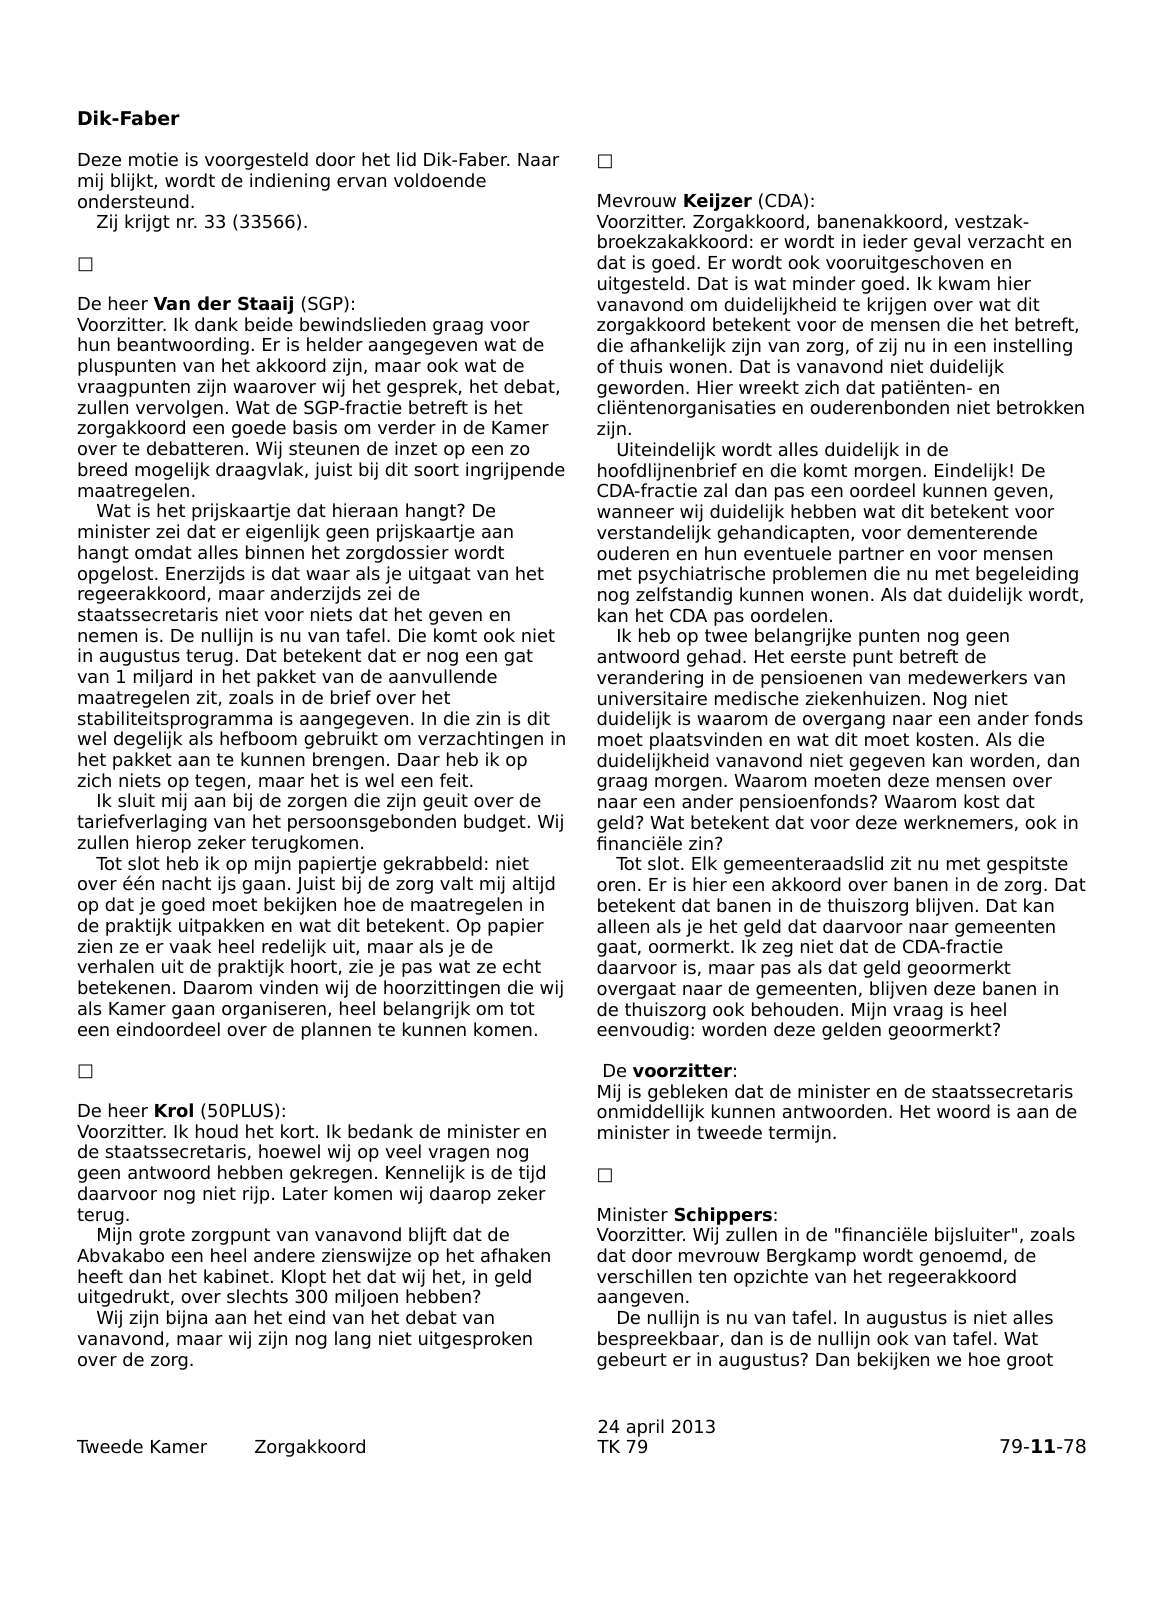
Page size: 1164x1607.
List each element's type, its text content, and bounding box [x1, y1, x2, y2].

text Ik heb op twee belangrijke punten nog geen antwoord gehad. Het eerste punt betreft de verandering in de pensioenen van medewerkers van universitaire medische ziekenhuizen. Nog niet duidelijk is waarom de overgang naar een ander fonds moet plaatsvinden en wat dit moet kosten. Als die duidelijkheid vanavond niet gegeven kan worden, dan graag morgen. Waarom moeten deze mensen over naar een ander pensioenfonds? Waarom kost dat geld? Wat betekent dat voor deze werknemers, ook in financiële zin? [596, 626, 1087, 854]
text □ [77, 253, 567, 274]
text □ [77, 1060, 567, 1081]
text Wij zijn bijna aan het eind van het debat van vanavond, maar wij zijn nog lang niet uitgesproken over de zorg. [77, 1308, 567, 1370]
text Voorzitter. Ik houd het kort. Ik bedank de minister en de staatssecretaris, hoewel wij op veel vragen nog geen antwoord hebben gekregen. Kennelijk is de tijd daarvoor nog niet rijp. Later komen wij daarop zeker terug. [77, 1122, 567, 1225]
text Mijn grote zorgpunt van vanavond blijft dat de Abvakabo een heel andere zienswijze op het afhaken heeft dan het kabinet. Klopt het dat wij het, in geld uitgedrukt, over slechts 300 miljoen hebben? [77, 1225, 567, 1308]
text De nullijn is nu van tafel. In augustus is niet alles bespreekbaar, dan is de nullijn ook van tafel. Wat gebeurt er in augustus? Dan bekijken we hoe groot [596, 1308, 1087, 1370]
text De heer Van der Staaij (SGP): [77, 294, 567, 314]
text Ik sluit mij aan bij de zorgen die zijn geuit over de tariefverlaging van het persoonsgebonden budget. Wij zullen hierop zeker terugkomen. [77, 791, 567, 853]
text De heer Krol (50PLUS): [77, 1101, 567, 1122]
text Minister Schippers: [596, 1204, 1087, 1225]
text Voorzitter. Ik dank beide bewindslieden graag voor hun beantwoording. Er is helder aangegeven wat de pluspunten van het akkoord zijn, maar ook wat de vraagpunten zijn waarover wij het gesprek, het debat, zullen vervolgen. Wat de SGP-fractie betreft is het zorgakkoord een goede basis om verder in de Kamer over te debatteren. Wij steunen de inzet op een zo breed mogelijk draagvlak, juist bij dit soort ingrijpende maatregelen. [77, 314, 567, 501]
text Voorzitter. Zorgakkoord, banenakkoord, vestzak-broekzakakkoord: er wordt in ieder geval verzacht en dat is goed. Er wordt ook vooruitgeschoven en uitgesteld. Dat is wat minder goed. Ik kwam hier vanavond om duidelijkheid te krijgen over wat dit zorgakkoord betekent voor de mensen die het betreft, die afhankelijk zijn van zorg, of zij nu in een instelling of thuis wonen. Dat is vanavond niet duidelijk geworden. Hier wreekt zich dat patiënten- en cliëntenorganisaties en ouderenbonden niet betrokken zijn. [596, 212, 1087, 440]
text Tot slot. Elk gemeenteraadslid zit nu met gespitste oren. Er is hier een akkoord over banen in de zorg. Dat betekent dat banen in de thuiszorg blijven. Dat kan alleen als je het geld dat daarvoor naar gemeenten gaat, oormerkt. Ik zeg niet dat de CDA-fractie daarvoor is, maar pas als dat geld geoormerkt overgaat naar de gemeenten, blijven deze banen in de thuiszorg ook behouden. Mijn vraag is heel eenvoudig: worden deze gelden geoormerkt? [596, 854, 1087, 1041]
text □ [596, 1164, 1087, 1184]
text Zij krijgt nr. 33 (33566). [77, 212, 567, 233]
text De voorzitter: [596, 1061, 1087, 1082]
text Deze motie is voorgesteld door het lid Dik-Faber. Naar mij blijkt, wordt de indiening ervan voldoende ondersteund. [77, 150, 567, 212]
text Wat is het prijskaartje dat hieraan hangt? De minister zei dat er eigenlijk geen prijskaartje aan hangt omdat alles binnen het zorgdossier wordt opgelost. Enerzijds is dat waar als je uitgaat van het regeerakkoord, maar anderzijds zei de staatssecretaris niet voor niets dat het geven en nemen is. De nullijn is nu van tafel. Die komt ook niet in augustus terug. Dat betekent dat er nog een gat van 1 miljard in het pakket van de aanvullende maatregelen zit, zoals in de brief over het stabiliteitsprogramma is aangegeven. In die zin is dit wel degelijk als hefboom gebruikt om verzachtingen in het pakket aan te kunnen brengen. Daar heb ik op zich niets op tegen, maar het is wel een feit. [77, 501, 567, 791]
text Uiteindelijk wordt alles duidelijk in de hoofdlijnenbrief en die komt morgen. Eindelijk! De CDA-fractie zal dan pas een oordeel kunnen geven, wanneer wij duidelijk hebben wat dit betekent voor verstandelijk gehandicapten, voor dementerende ouderen en hun eventuele partner en voor mensen met psychiatrische problemen die nu met begeleiding nog zelfstandig kunnen wonen. Als dat duidelijk wordt, kan het CDA pas oordelen. [596, 440, 1087, 626]
text Voorzitter. Wij zullen in de "financiële bijsluiter", zoals dat door mevrouw Bergkamp wordt genoemd, de verschillen ten opzichte van het regeerakkoord aangeven. [596, 1225, 1087, 1308]
text Tot slot heb ik op mijn papiertje gekrabbeld: niet over één nacht ijs gaan. Juist bij de zorg valt mij altijd op dat je goed moet bekijken hoe de maatregelen in de praktijk uitpakken en wat dit betekent. Op papier zien ze er vaak heel redelijk uit, maar als je de verhalen uit de praktijk hoort, zie je pas wat ze echt betekenen. Daarom vinden wij de hoorzittingen die wij als Kamer gaan organiseren, heel belangrijk om tot een eindoordeel over de plannen te kunnen komen. [77, 853, 567, 1040]
text □ [596, 150, 1087, 171]
text Mevrouw Keijzer (CDA): [596, 191, 1087, 212]
text Mij is gebleken dat de minister en de staatssecretaris onmiddellijk kunnen antwoorden. Het woord is aan de minister in tweede termijn. [596, 1082, 1087, 1144]
